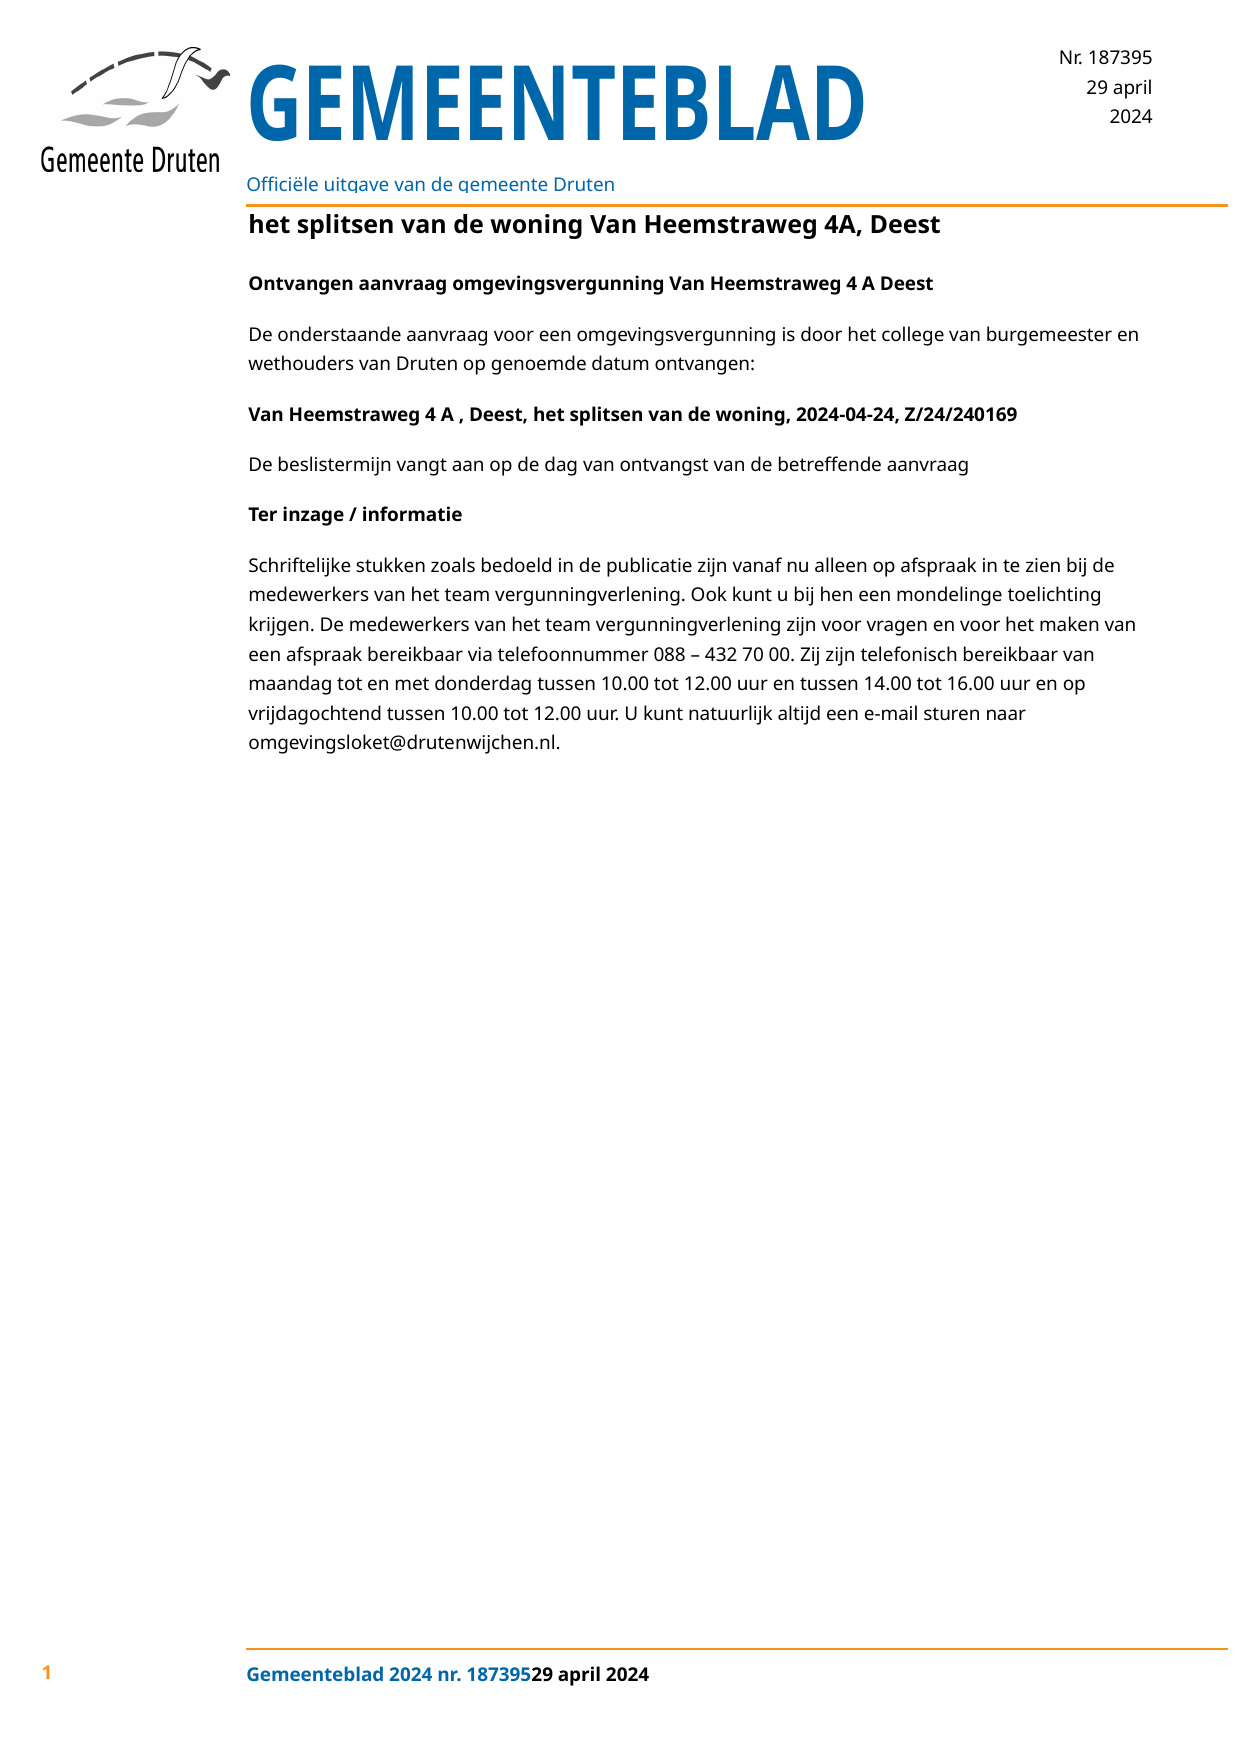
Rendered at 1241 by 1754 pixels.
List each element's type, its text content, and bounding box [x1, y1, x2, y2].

text Ter inzage / informatie [248, 502, 1152, 527]
text De onderstaande aanvraag voor een omgevingsvergunning is door het college van burgemeester en wethouders van Druten op genoemde datum ontvangen: [248, 321, 1152, 376]
text het splitsen van de woning Van Heemstraweg 4A, Deest [248, 207, 1152, 241]
text Schriftelijke stukken zoals bedoeld in de publicatie zijn vanaf nu alleen op afspraak in te zien bij de medewerkers van het team vergunningverlening. Ook kunt u bij hen een mondelinge toelichting krijgen. De medewerkers van het team vergunningverlening zijn voor vragen en voor het maken van een afspraak bereikbaar via telefoonnummer 088 – 432 70 00. Zij zijn telefonisch bereikbaar van maandag tot en met donderdag tussen 10.00 tot 12.00 uur en tussen 14.00 tot 16.00 uur en op vrijdagochtend tussen 10.00 tot 12.00 uur. U kunt natuurlijk altijd een e-mail sturen naar omgevingsloket@drutenwijchen.nl. [248, 552, 1152, 755]
text Ontvangen aanvraag omgevingsvergunning Van Heemstraweg 4 A Deest [248, 270, 1152, 296]
text Van Heemstraweg 4 A , Deest, het splitsen van de woning, 2024-04-24, Z/24/240169 [248, 401, 1152, 426]
picture [41, 47, 231, 172]
text De beslistermijn vangt aan op de dag van ontvangst van de betreffende aanvraag [248, 451, 1152, 477]
